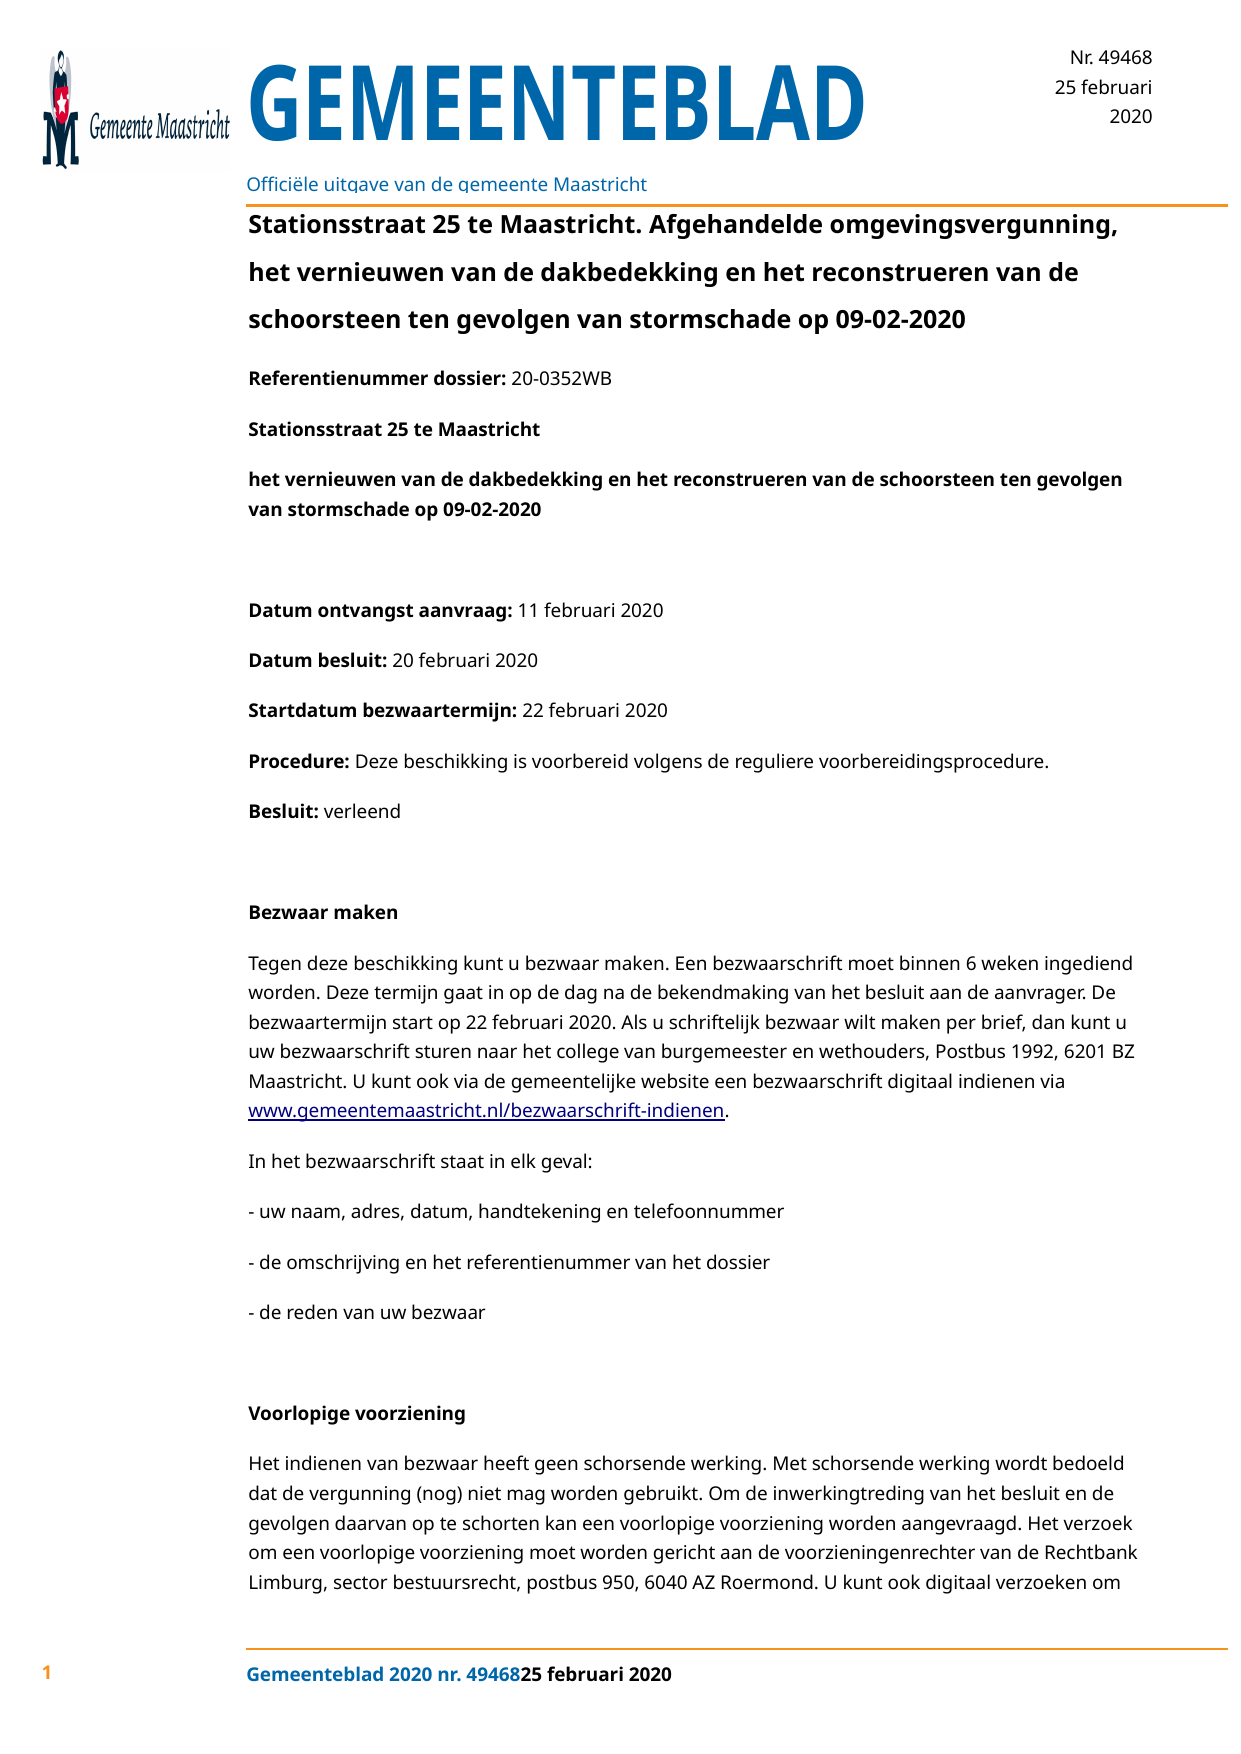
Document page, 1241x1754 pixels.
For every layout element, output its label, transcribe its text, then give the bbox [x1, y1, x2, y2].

text Voorlopige voorziening [248, 1400, 1152, 1426]
text Stationsstraat 25 te Maastricht. Afgehandelde omgevingsvergunning, het vernieuwen van de dakbedekking en het reconstrueren van de schoorsteen ten gevolgen van stormschade op 09-02-2020 [248, 207, 1152, 336]
text Startdatum bezwaartermijn: 22 februari 2020 [248, 698, 1152, 723]
text Tegen deze beschikking kunt u bezwaar maken. Een bezwaarschrift moet binnen 6 weken ingediend worden. Deze termijn gaat in op de dag na de bekendmaking van het besluit aan de aanvrager. De bezwaartermijn start op 22 februari 2020. Als u schriftelijk bezwaar wilt maken per brief, dan kunt u uw bezwaarschrift sturen naar het college van burgemeester en wethouders, Postbus 1992, 6201 BZ Maastricht. U kunt ook via de gemeentelijke website een bezwaarschrift digitaal indienen via www.gemeentemaastricht.nl/bezwaarschrift-indienen. [248, 950, 1152, 1123]
text Procedure: Deze beschikking is voorbereid volgens de reguliere voorbereidingsprocedure. [248, 748, 1152, 774]
text Datum besluit: 20 februari 2020 [248, 647, 1152, 673]
picture [41, 47, 231, 172]
text Datum ontvangst aanvraag: 11 februari 2020 [248, 597, 1152, 622]
text Het indienen van bezwaar heeft geen schorsende werking. Met schorsende werking wordt bedoeld dat de vergunning (nog) niet mag worden gebruikt. Om de inwerkingtreding van het besluit en de gevolgen daarvan op te schorten kan een voorlopige voorziening worden aangevraagd. Het verzoek om een voorlopige voorziening moet worden gericht aan de voorzieningenrechter van de Rechtbank Limburg, sector bestuursrecht, postbus 950, 6040 AZ Roermond. U kunt ook digitaal verzoeken om [248, 1451, 1152, 1594]
text Besluit: verleend [248, 798, 1152, 824]
text Bezwaar maken [248, 899, 1152, 925]
text - de reden van uw bezwaar [248, 1299, 1152, 1325]
text Referentienummer dossier: 20-0352WB [248, 366, 1152, 391]
text In het bezwaarschrift staat in elk geval: [248, 1148, 1152, 1174]
text - uw naam, adres, datum, handtekening en telefoonnummer [248, 1198, 1152, 1224]
text - de omschrijving en het referentienummer van het dossier [248, 1249, 1152, 1274]
text Stationsstraat 25 te Maastricht [248, 416, 1152, 442]
text het vernieuwen van de dakbedekking en het reconstrueren van de schoorsteen ten gevolgen van stormschade op 09-02-2020 [248, 466, 1152, 522]
